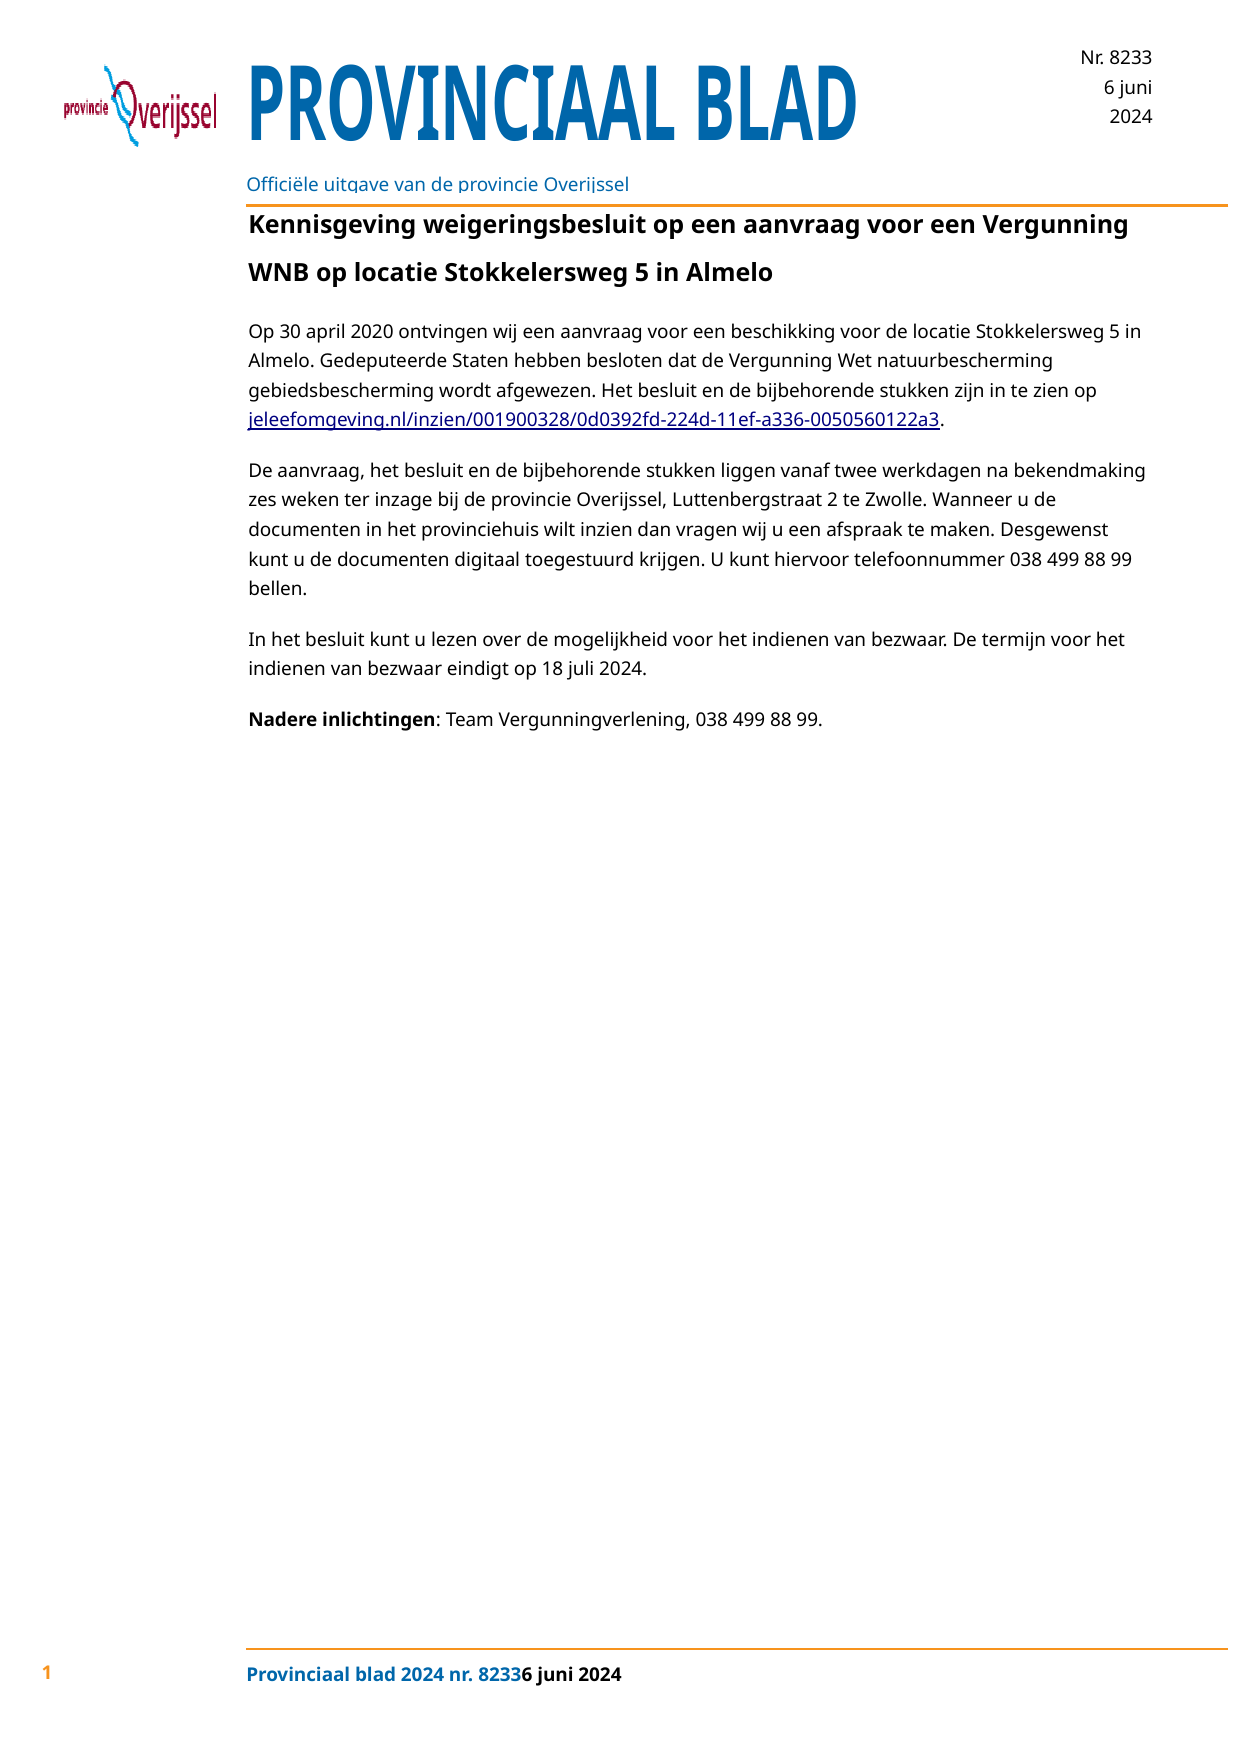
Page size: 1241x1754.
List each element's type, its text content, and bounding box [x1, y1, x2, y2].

text De aanvraag, het besluit en de bijbehorende stukken liggen vanaf twee werkdagen na bekendmaking zes weken ter inzage bij de provincie Overijssel, Luttenbergstraat 2 te Zwolle. Wanneer u de documenten in het provinciehuis wilt inzien dan vragen wij u een afspraak te maken. Desgewenst kunt u de documenten digitaal toegestuurd krijgen. U kunt hiervoor telefoonnummer 038 499 88 99 bellen. [248, 457, 1152, 601]
text Op 30 april 2020 ontvingen wij een aanvraag voor een beschikking voor de locatie Stokkelersweg 5 in Almelo. Gedeputeerde Staten hebben besloten dat de Vergunning Wet natuurbescherming gebiedsbescherming wordt afgewezen. Het besluit en de bijbehorende stukken zijn in te zien op jeleefomgeving.nl/inzien/001900328/0d0392fd-224d-11ef-a336-0050560122a3. [248, 318, 1152, 432]
text Nadere inlichtingen: Team Vergunningverlening, 038 499 88 99. [248, 706, 1152, 732]
text In het besluit kunt u lezen over de mogelijkheid voor het indienen van bezwaar. De termijn voor het indienen van bezwaar eindigt op 18 juli 2024. [248, 626, 1152, 681]
picture [41, 47, 231, 172]
text Kennisgeving weigeringsbesluit op een aanvraag voor een Vergunning WNB op locatie Stokkelersweg 5 in Almelo [248, 207, 1152, 288]
